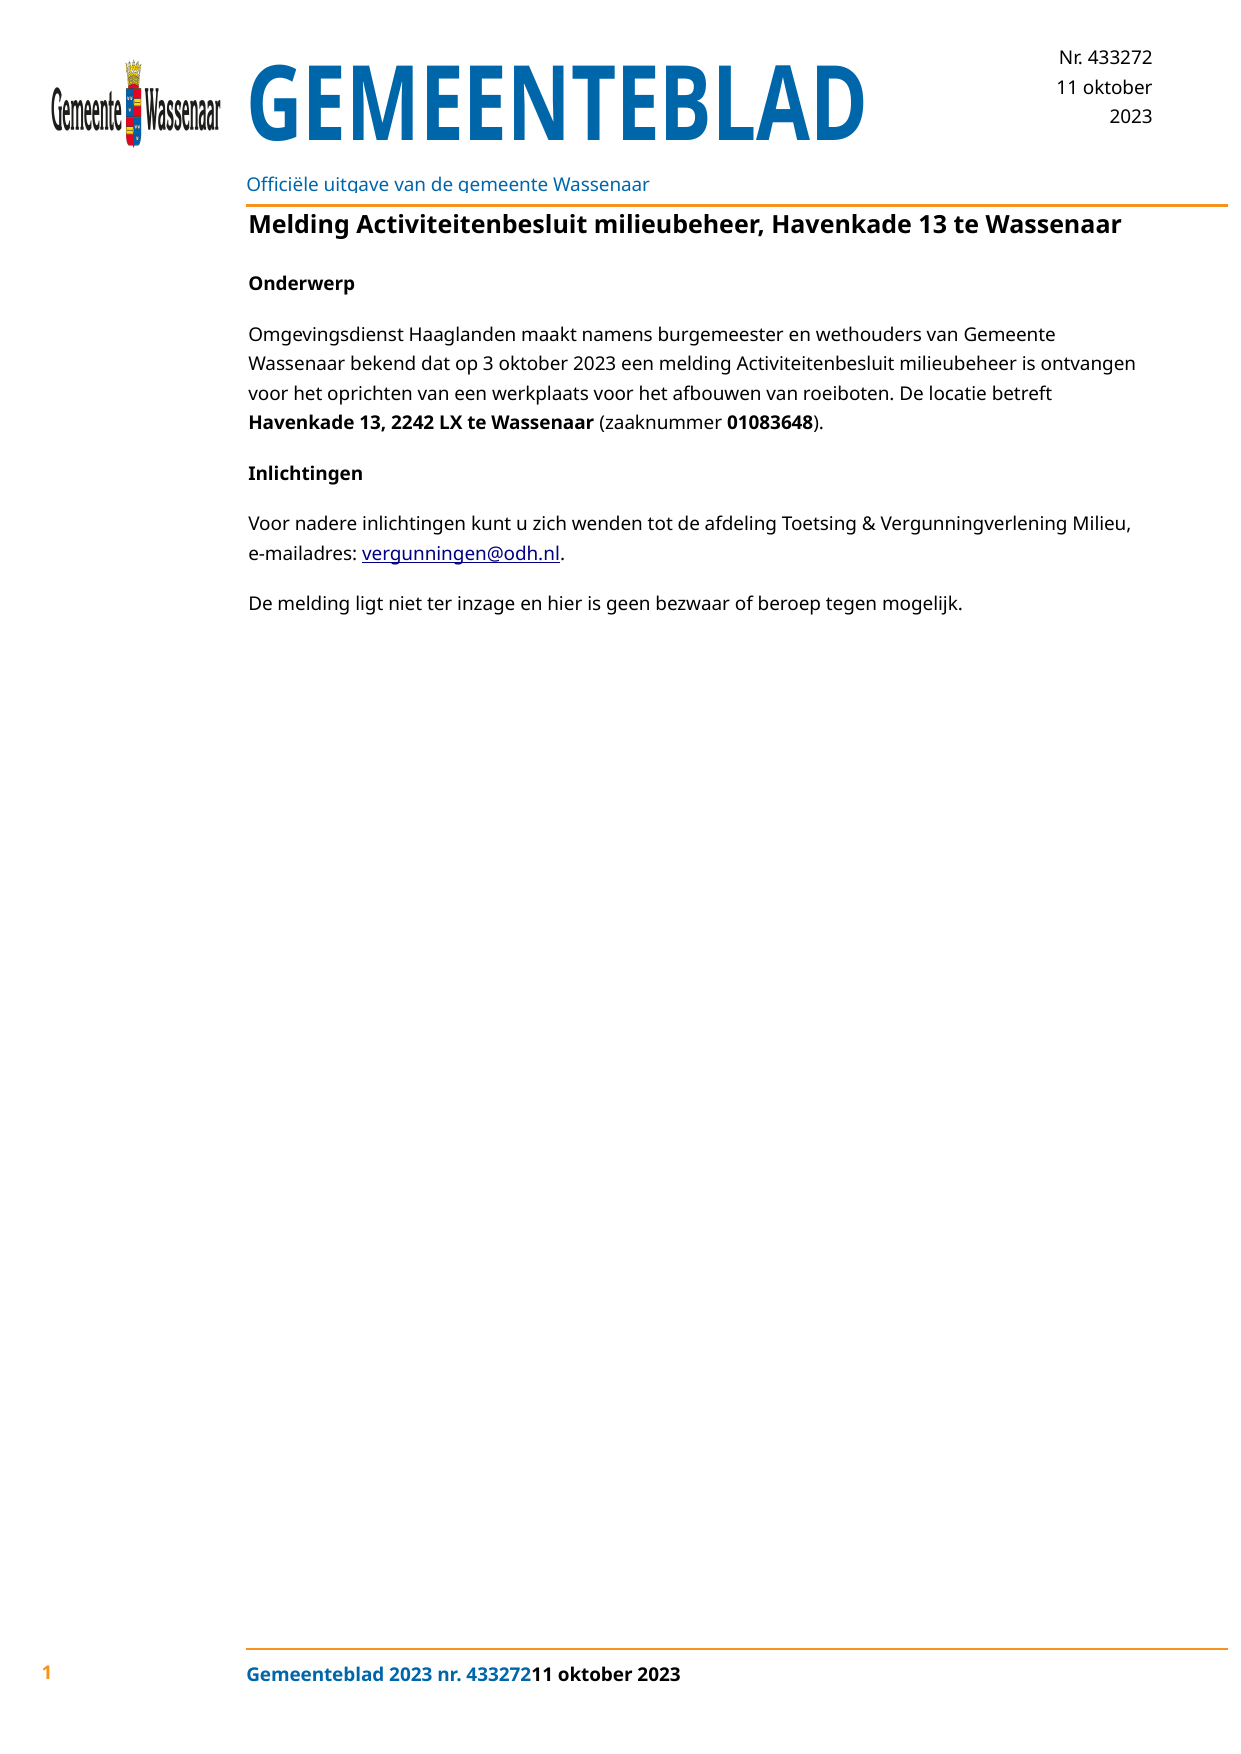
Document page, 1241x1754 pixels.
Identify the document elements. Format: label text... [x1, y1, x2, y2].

picture [41, 47, 231, 172]
text Inlichtingen [248, 460, 1152, 486]
text Voor nadere inlichtingen kunt u zich wenden tot de afdeling Toetsing & Vergunningverlening Milieu, e-mailadres: vergunningen@odh.nl. [248, 510, 1152, 566]
text Onderwerp [248, 270, 1152, 296]
text De melding ligt niet ter inzage en hier is geen bezwaar of beroep tegen mogelijk. [248, 590, 1152, 616]
text Omgevingsdienst Haaglanden maakt namens burgemeester en wethouders van Gemeente Wassenaar bekend dat op 3 oktober 2023 een melding Activiteitenbesluit milieubeheer is ontvangen voor het oprichten van een werkplaats voor het afbouwen van roeiboten. De locatie betreft Havenkade 13, 2242 LX te Wassenaar (zaaknummer 01083648). [248, 321, 1152, 435]
text Melding Activiteitenbesluit milieubeheer, Havenkade 13 te Wassenaar [248, 207, 1152, 241]
